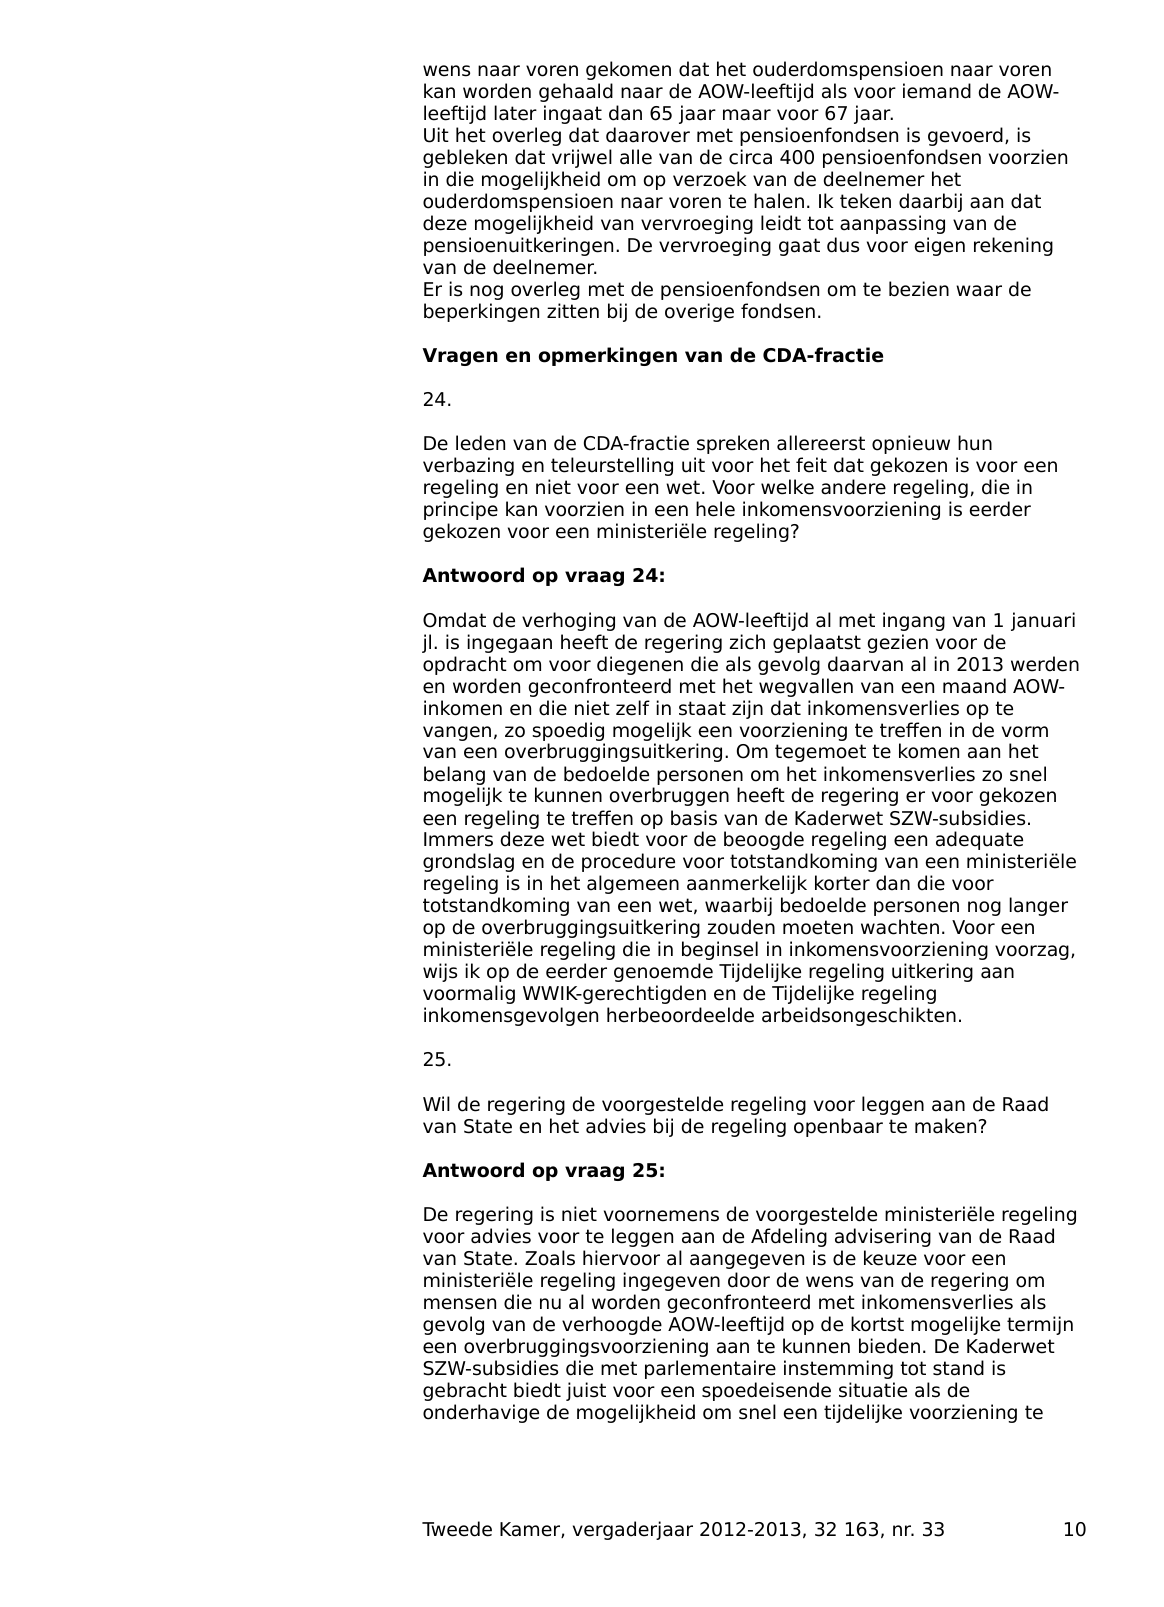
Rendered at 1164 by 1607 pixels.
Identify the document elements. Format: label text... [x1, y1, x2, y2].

text 25. [422, 1049, 1087, 1071]
text Wil de regering de voorgestelde regeling voor leggen aan de Raad van State en het advies bij de regeling openbaar te maken? [422, 1093, 1087, 1137]
subtitle Vragen en opmerkingen van de CDA-fractie [422, 345, 1087, 367]
text 24. [422, 389, 1087, 411]
text wens naar voren gekomen dat het ouderdomspensioen naar voren kan worden gehaald naar de AOW-leeftijd als voor iemand de AOW-leeftijd later ingaat dan 65 jaar maar voor 67 jaar. [422, 59, 1087, 125]
text Er is nog overleg met de pensioenfondsen om te bezien waar de beperkingen zitten bij de overige fondsen. [422, 279, 1087, 323]
text Uit het overleg dat daarover met pensioenfondsen is gevoerd, is gebleken dat vrijwel alle van de circa 400 pensioenfondsen voorzien in die mogelijkheid om op verzoek van de deelnemer het ouderdomspensioen naar voren te halen. Ik teken daarbij aan dat deze mogelijkheid van vervroeging leidt tot aanpassing van de pensioenuitkeringen. De vervroeging gaat dus voor eigen rekening van de deelnemer. [422, 125, 1087, 279]
text Omdat de verhoging van de AOW-leeftijd al met ingang van 1 januari jl. is ingegaan heeft de regering zich geplaatst gezien voor de opdracht om voor diegenen die als gevolg daarvan al in 2013 werden en worden geconfronteerd met het wegvallen van een maand AOW-inkomen en die niet zelf in staat zijn dat inkomensverlies op te vangen, zo spoedig mogelijk een voorziening te treffen in de vorm van een overbruggingsuitkering. Om tegemoet te komen aan het belang van de bedoelde personen om het inkomensverlies zo snel mogelijk te kunnen overbruggen heeft de regering er voor gekozen een regeling te treffen op basis van de Kaderwet SZW-subsidies. Immers deze wet biedt voor de beoogde regeling een adequate grondslag en de procedure voor totstandkoming van een ministeriële regeling is in het algemeen aanmerkelijk korter dan die voor totstandkoming van een wet, waarbij bedoelde personen nog langer op de overbruggingsuitkering zouden moeten wachten. Voor een ministeriële regeling die in beginsel in inkomensvoorziening voorzag, wijs ik op de eerder genoemde Tijdelijke regeling uitkering aan voormalig WWIK-gerechtigden en de Tijdelijke regeling inkomensgevolgen herbeoordeelde arbeidsongeschikten. [422, 609, 1087, 1027]
subtitle Antwoord op vraag 25: [422, 1160, 1087, 1182]
text De leden van de CDA-fractie spreken allereerst opnieuw hun verbazing en teleurstelling uit voor het feit dat gekozen is voor een regeling en niet voor een wet. Voor welke andere regeling, die in principe kan voorzien in een hele inkomensvoorziening is eerder gekozen voor een ministeriële regeling? [422, 433, 1087, 543]
subtitle Antwoord op vraag 24: [422, 565, 1087, 587]
text De regering is niet voornemens de voorgestelde ministeriële regeling voor advies voor te leggen aan de Afdeling advisering van de Raad van State. Zoals hiervoor al aangegeven is de keuze voor een ministeriële regeling ingegeven door de wens van de regering om mensen die nu al worden geconfronteerd met inkomensverlies als gevolg van de verhoogde AOW-leeftijd op de kortst mogelijke termijn een overbruggingsvoorziening aan te kunnen bieden. De Kaderwet SZW-subsidies die met parlementaire instemming tot stand is gebracht biedt juist voor een spoedeisende situatie als de onderhavige de mogelijkheid om snel een tijdelijke voorziening te [422, 1204, 1087, 1424]
